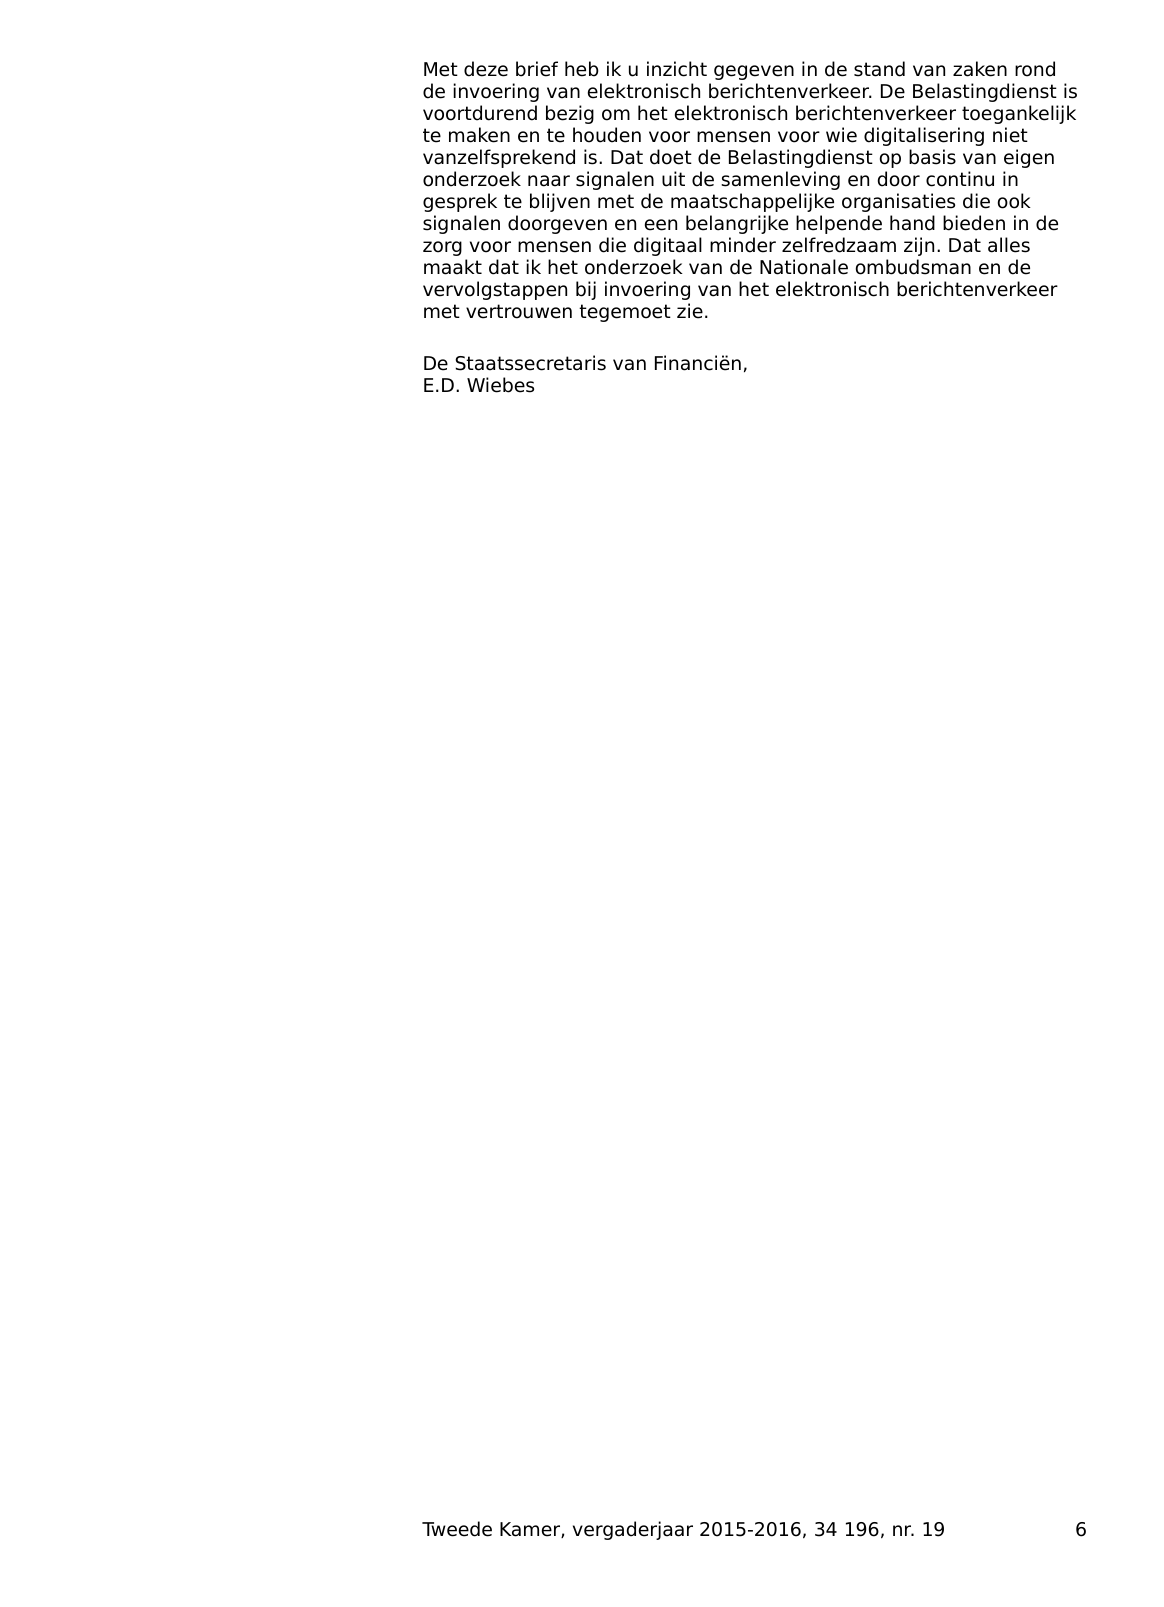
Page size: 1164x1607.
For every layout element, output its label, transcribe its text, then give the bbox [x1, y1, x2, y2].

text Met deze brief heb ik u inzicht gegeven in de stand van zaken rond de invoering van elektronisch berichtenverkeer. De Belastingdienst is voortdurend bezig om het elektronisch berichtenverkeer toegankelijk te maken en te houden voor mensen voor wie digitalisering niet vanzelfsprekend is. Dat doet de Belastingdienst op basis van eigen onderzoek naar signalen uit de samenleving en door continu in gesprek te blijven met de maatschappelijke organisaties die ook signalen doorgeven en een belangrijke helpende hand bieden in de zorg voor mensen die digitaal minder zelfredzaam zijn. Dat alles maakt dat ik het onderzoek van de Nationale ombudsman en de vervolgstappen bij invoering van het elektronisch berichtenverkeer met vertrouwen tegemoet zie. [422, 59, 1087, 323]
text De Staatssecretaris van Financiën, E.D. Wiebes [422, 353, 1087, 397]
